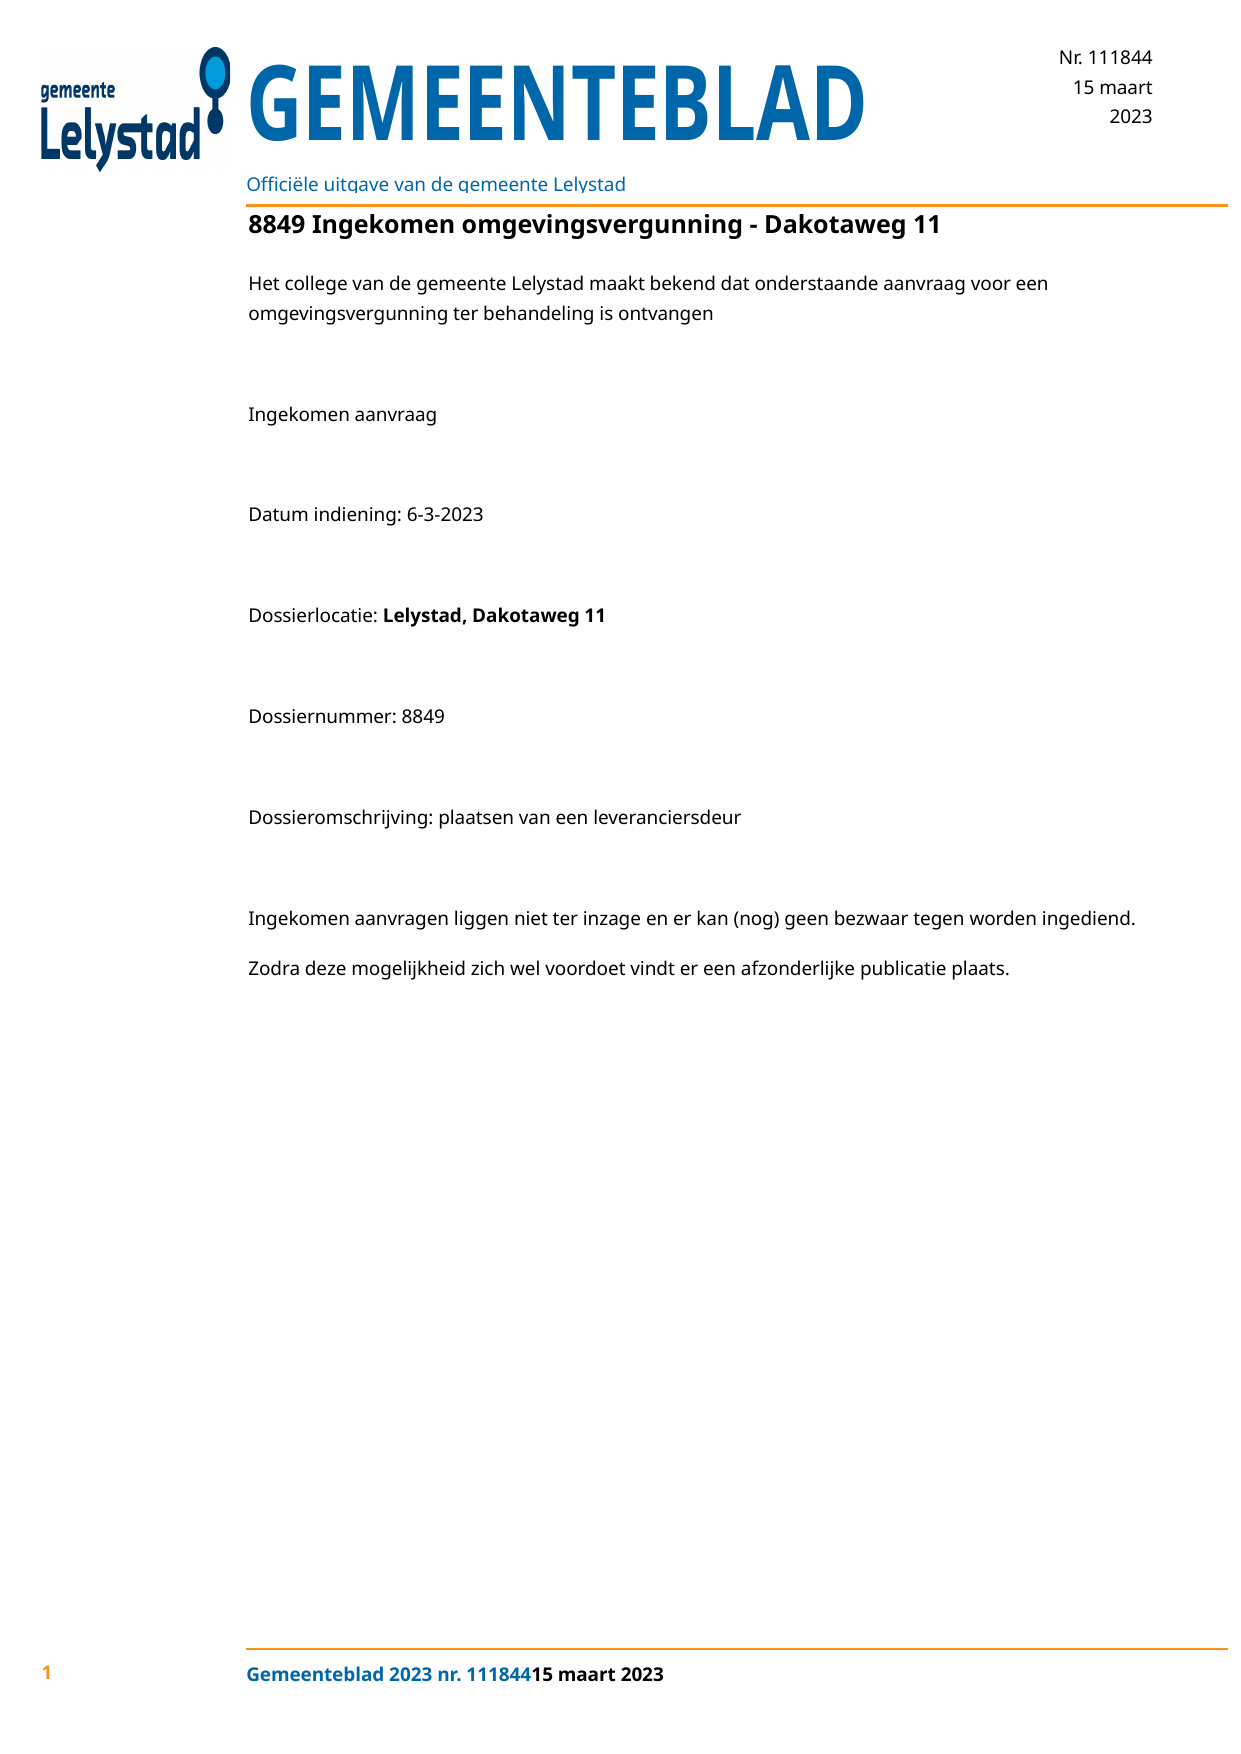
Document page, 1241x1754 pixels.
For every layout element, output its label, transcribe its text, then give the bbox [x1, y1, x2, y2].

text Het college van de gemeente Lelystad maakt bekend dat onderstaande aanvraag voor een omgevingsvergunning ter behandeling is ontvangen [248, 270, 1152, 326]
text Ingekomen aanvragen liggen niet ter inzage en er kan (nog) geen bezwaar tegen worden ingediend. [248, 905, 1152, 931]
text Dossierlocatie: Lelystad, Dakotaweg 11 [248, 602, 1152, 628]
text Dossieromschrijving: plaatsen van een leveranciersdeur [248, 804, 1152, 830]
text Dossiernummer: 8849 [248, 703, 1152, 729]
text Ingekomen aanvraag [248, 401, 1152, 426]
text Datum indiening: 6-3-2023 [248, 502, 1152, 527]
picture [41, 47, 231, 172]
text 8849 Ingekomen omgevingsvergunning - Dakotaweg 11 [248, 207, 1152, 241]
text Zodra deze mogelijkheid zich wel voordoet vindt er een afzonderlijke publicatie plaats. [248, 955, 1152, 981]
